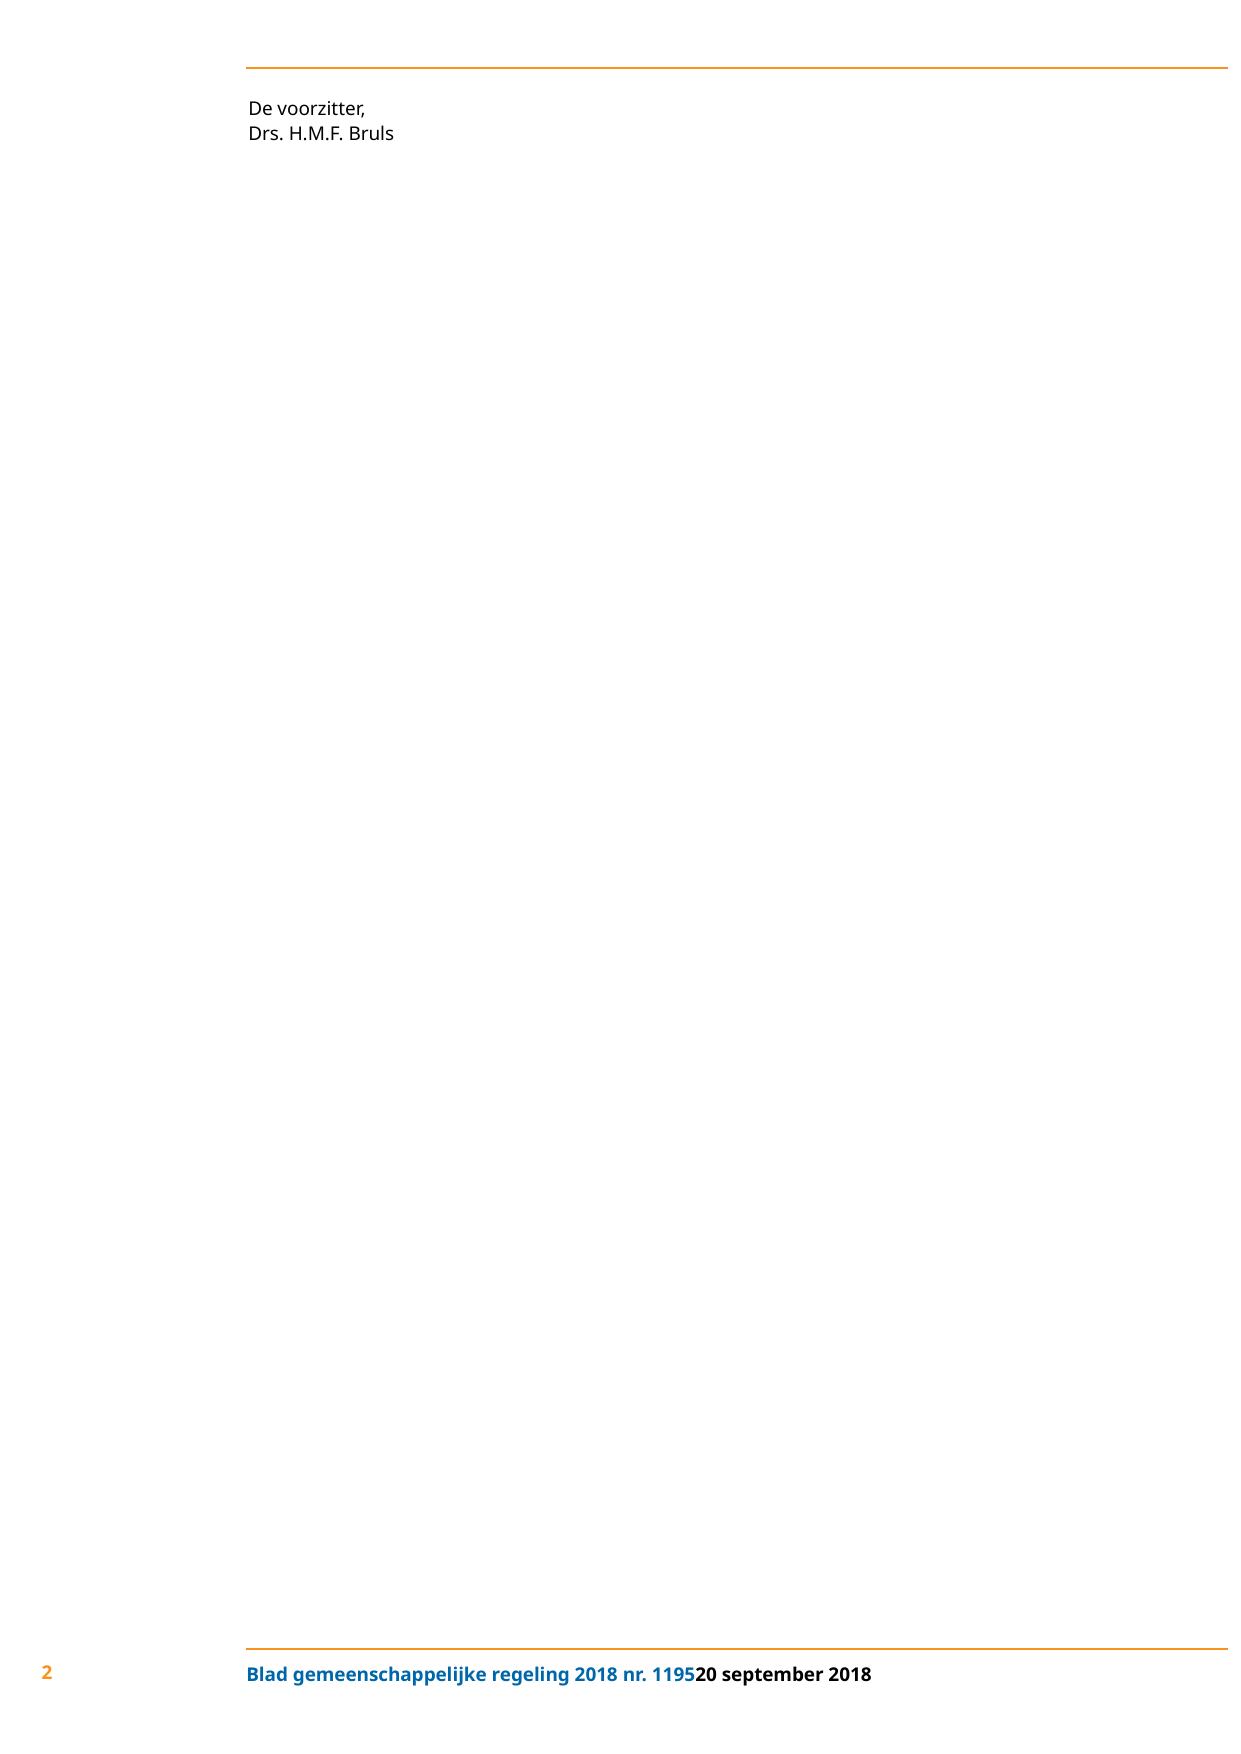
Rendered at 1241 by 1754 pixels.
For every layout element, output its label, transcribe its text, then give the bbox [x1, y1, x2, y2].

text Drs. H.M.F. Bruls [248, 121, 1152, 146]
text De voorzitter, [248, 95, 1152, 121]
picture [41, 47, 231, 172]
